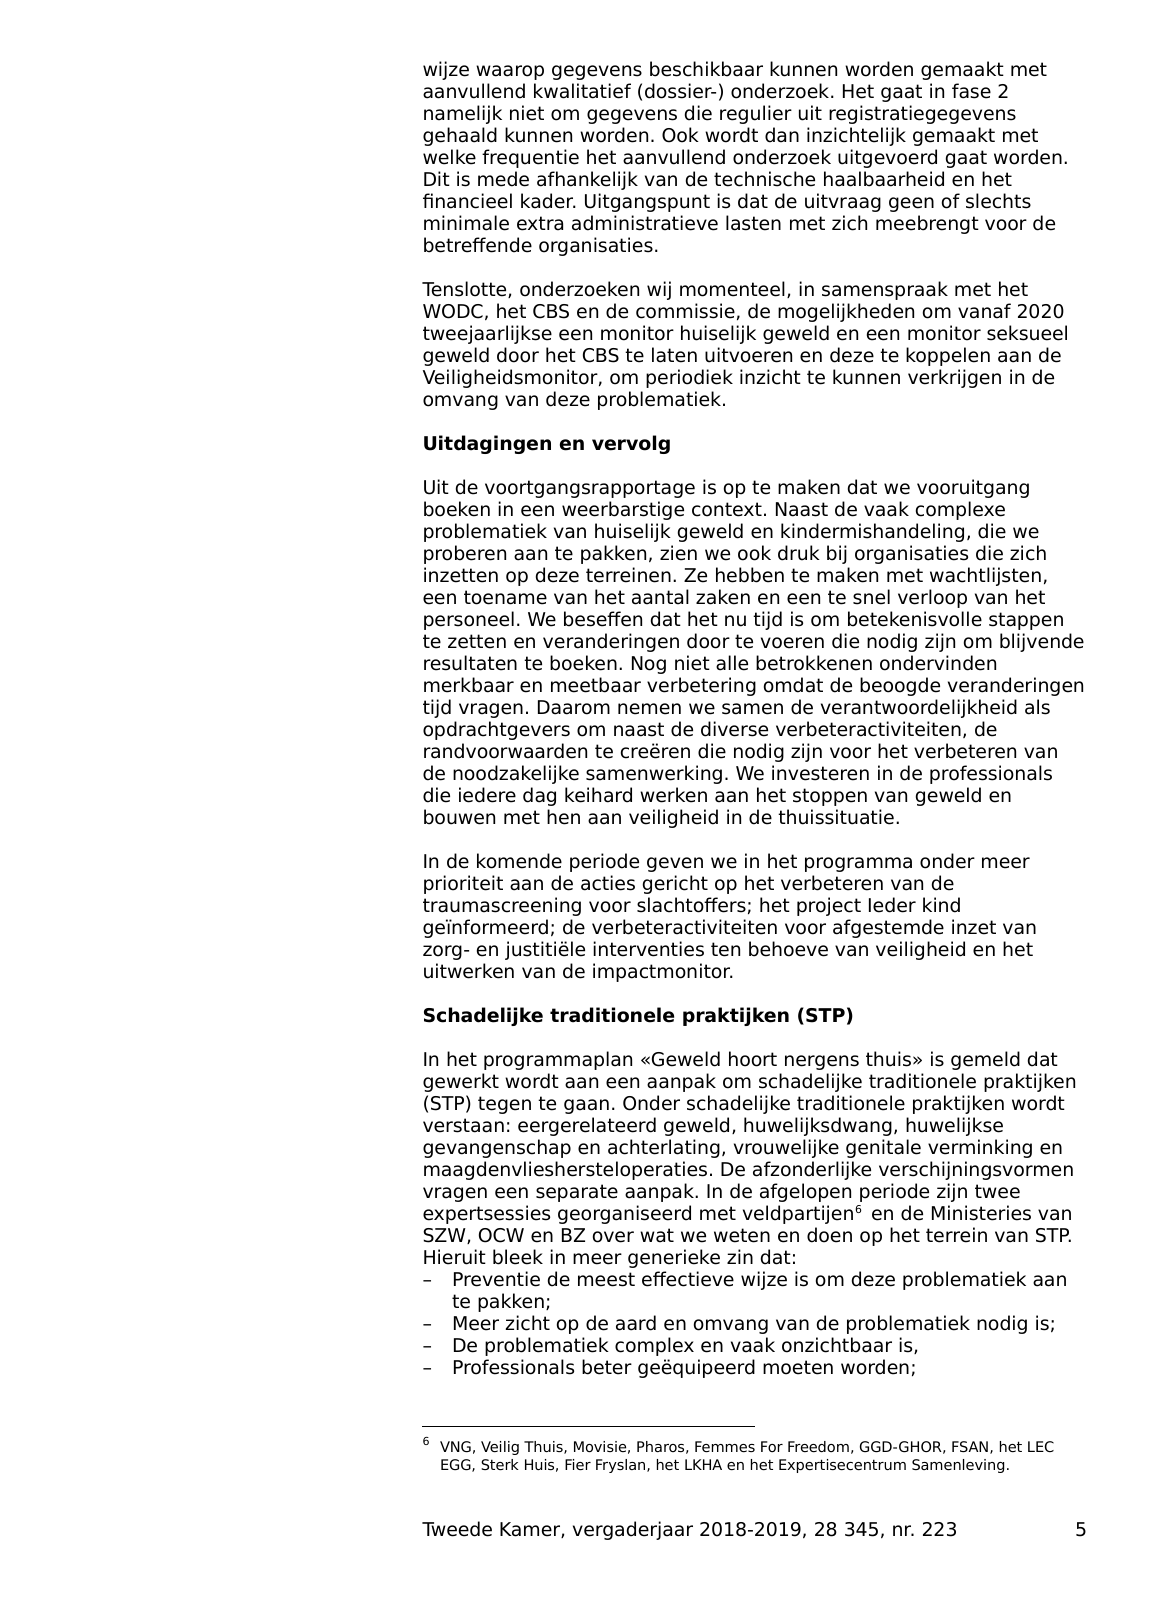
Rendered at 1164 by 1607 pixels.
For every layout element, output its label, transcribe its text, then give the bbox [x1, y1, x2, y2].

text – Professionals beter geëquipeerd moeten worden; [422, 1357, 1087, 1379]
text VNG, Veilig Thuis, Movisie, Pharos, Femmes For Freedom, GGD-GHOR, FSAN, het LEC EGG, Sterk Huis, Fier Fryslan, het LKHA en het Expertisecentrum Samenleving. [422, 1435, 1087, 1474]
subtitle Schadelijke traditionele praktijken (STP) [422, 1005, 1087, 1027]
text In het programmaplan «Geweld hoort nergens thuis» is gemeld dat gewerkt wordt aan een aanpak om schadelijke traditionele praktijken (STP) tegen te gaan. Onder schadelijke traditionele praktijken wordt verstaan: eergerelateerd geweld, huwelijksdwang, huwelijkse gevangenschap en achterlating, vrouwelijke genitale verminking en maagdenvlieshersteloperaties. De afzonderlijke verschijningsvormen vragen een separate aanpak. In de afgelopen periode zijn twee expertsessies georganiseerd met veldpartijen en de Ministeries van SZW, OCW en BZ over wat we weten en doen op het terrein van STP. Hieruit bleek in meer generieke zin dat: [422, 1049, 1087, 1269]
text – Preventie de meest effectieve wijze is om deze problematiek aan te pakken; [422, 1269, 1087, 1313]
text In de komende periode geven we in het programma onder meer prioriteit aan de acties gericht op het verbeteren van de traumascreening voor slachtoffers; het project Ieder kind geïnformeerd; de verbeteractiviteiten voor afgestemde inzet van zorg- en justitiële interventies ten behoeve van veiligheid en het uitwerken van de impactmonitor. [422, 851, 1087, 983]
text – De problematiek complex en vaak onzichtbaar is, [422, 1335, 1087, 1357]
text wijze waarop gegevens beschikbaar kunnen worden gemaakt met aanvullend kwalitatief (dossier-) onderzoek. Het gaat in fase 2 namelijk niet om gegevens die regulier uit registratiegegevens gehaald kunnen worden. Ook wordt dan inzichtelijk gemaakt met welke frequentie het aanvullend onderzoek uitgevoerd gaat worden. Dit is mede afhankelijk van de technische haalbaarheid en het financieel kader. Uitgangspunt is dat de uitvraag geen of slechts minimale extra administratieve lasten met zich meebrengt voor de betreffende organisaties. [422, 59, 1087, 257]
subtitle Uitdagingen en vervolg [422, 433, 1087, 455]
text – Meer zicht op de aard en omvang van de problematiek nodig is; [422, 1313, 1087, 1335]
text Uit de voortgangsrapportage is op te maken dat we vooruitgang boeken in een weerbarstige context. Naast de vaak complexe problematiek van huiselijk geweld en kindermishandeling, die we proberen aan te pakken, zien we ook druk bij organisaties die zich inzetten op deze terreinen. Ze hebben te maken met wachtlijsten, een toename van het aantal zaken en een te snel verloop van het personeel. We beseffen dat het nu tijd is om betekenisvolle stappen te zetten en veranderingen door te voeren die nodig zijn om blijvende resultaten te boeken. Nog niet alle betrokkenen ondervinden merkbaar en meetbaar verbetering omdat de beoogde veranderingen tijd vragen. Daarom nemen we samen de verantwoordelijkheid als opdrachtgevers om naast de diverse verbeteractiviteiten, de randvoorwaarden te creëren die nodig zijn voor het verbeteren van de noodzakelijke samenwerking. We investeren in de professionals die iedere dag keihard werken aan het stoppen van geweld en bouwen met hen aan veiligheid in de thuissituatie. [422, 477, 1087, 829]
text Tenslotte, onderzoeken wij momenteel, in samenspraak met het WODC, het CBS en de commissie, de mogelijkheden om vanaf 2020 tweejaarlijkse een monitor huiselijk geweld en een monitor seksueel geweld door het CBS te laten uitvoeren en deze te koppelen aan de Veiligheidsmonitor, om periodiek inzicht te kunnen verkrijgen in de omvang van deze problematiek. [422, 279, 1087, 411]
